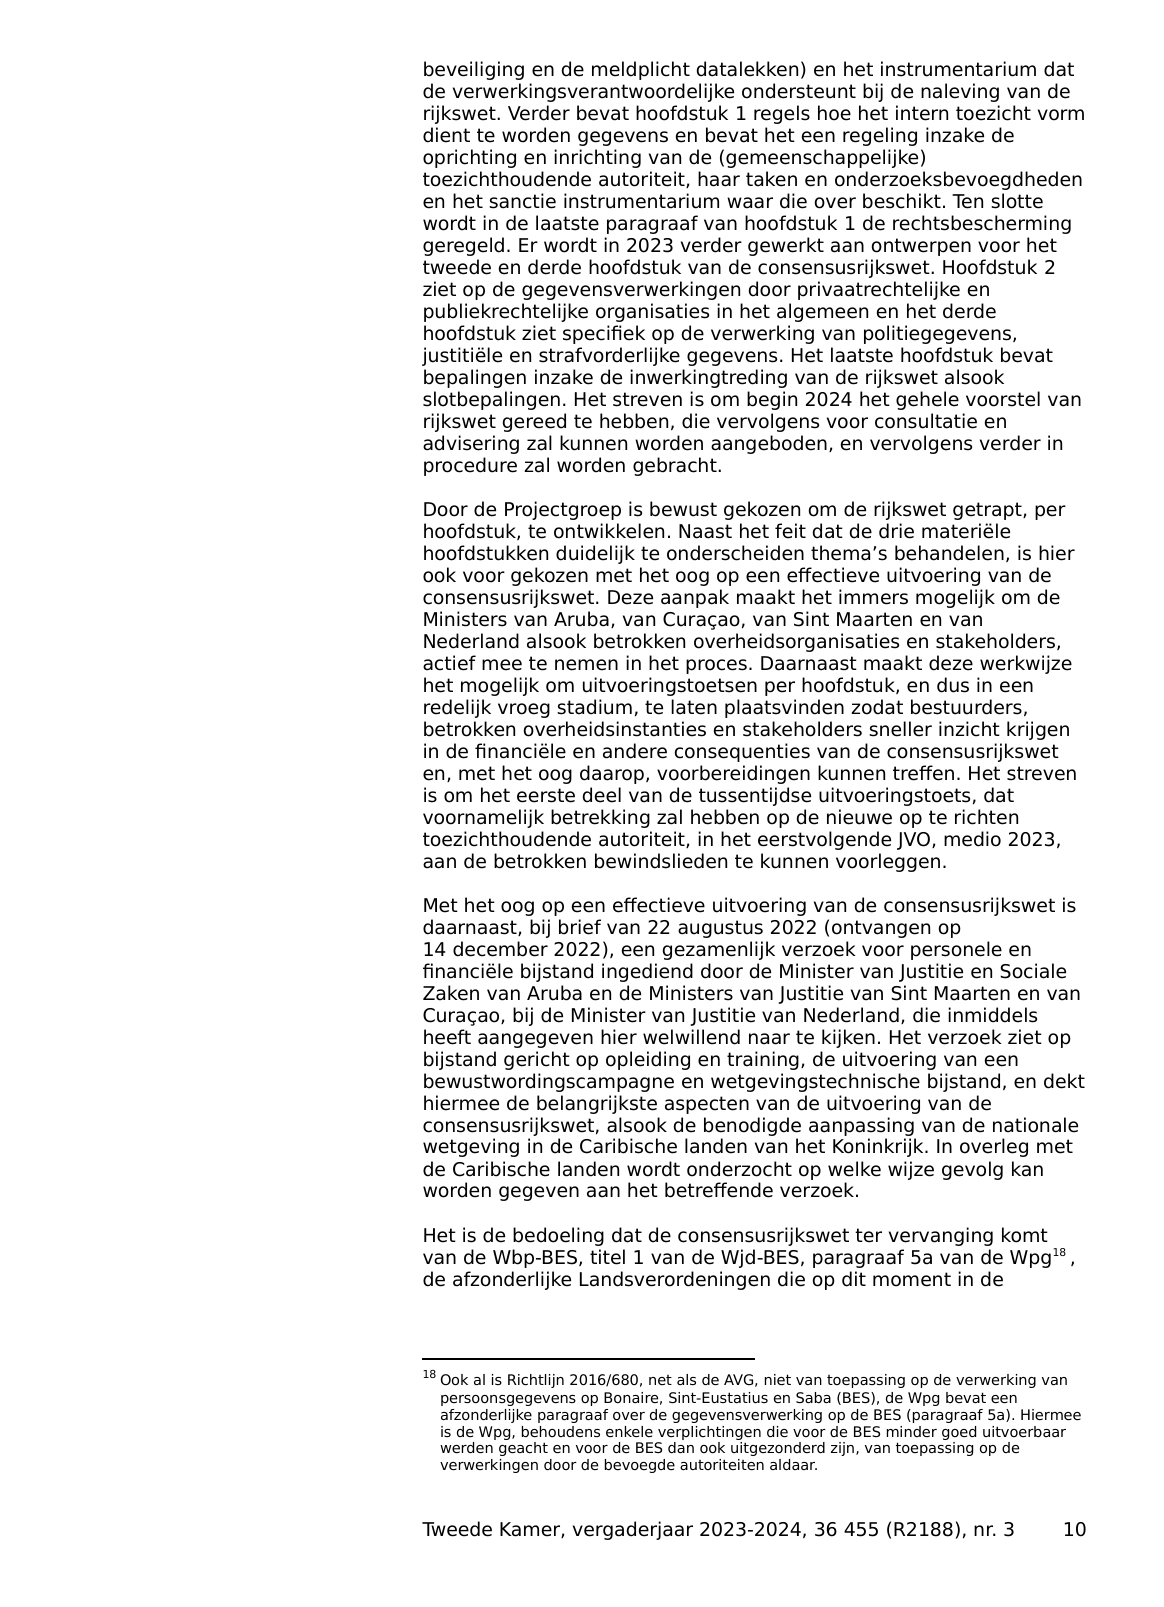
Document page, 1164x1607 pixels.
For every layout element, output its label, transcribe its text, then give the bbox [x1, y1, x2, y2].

text beveiliging en de meldplicht datalekken) en het instrumentarium dat de verwerkingsverantwoordelijke ondersteunt bij de naleving van de rijkswet. Verder bevat hoofdstuk 1 regels hoe het intern toezicht vorm dient te worden gegevens en bevat het een regeling inzake de oprichting en inrichting van de (gemeenschappelijke) toezichthoudende autoriteit, haar taken en onderzoeksbevoegdheden en het sanctie instrumentarium waar die over beschikt. Ten slotte wordt in de laatste paragraaf van hoofdstuk 1 de rechtsbescherming geregeld. Er wordt in 2023 verder gewerkt aan ontwerpen voor het tweede en derde hoofdstuk van de consensusrijkswet. Hoofdstuk 2 ziet op de gegevensverwerkingen door privaatrechtelijke en publiekrechtelijke organisaties in het algemeen en het derde hoofdstuk ziet specifiek op de verwerking van politiegegevens, justitiële en strafvorderlijke gegevens. Het laatste hoofdstuk bevat bepalingen inzake de inwerkingtreding van de rijkswet alsook slotbepalingen. Het streven is om begin 2024 het gehele voorstel van rijkswet gereed te hebben, die vervolgens voor consultatie en advisering zal kunnen worden aangeboden, en vervolgens verder in procedure zal worden gebracht. [422, 59, 1087, 477]
text Met het oog op een effectieve uitvoering van de consensusrijkswet is daarnaast, bij brief van 22 augustus 2022 (ontvangen op 14 december 2022), een gezamenlijk verzoek voor personele en financiële bijstand ingediend door de Minister van Justitie en Sociale Zaken van Aruba en de Ministers van Justitie van Sint Maarten en van Curaçao, bij de Minister van Justitie van Nederland, die inmiddels heeft aangegeven hier welwillend naar te kijken. Het verzoek ziet op bijstand gericht op opleiding en training, de uitvoering van een bewustwordingscampagne en wetgevingstechnische bijstand, en dekt hiermee de belangrijkste aspecten van de uitvoering van de consensusrijkswet, alsook de benodigde aanpassing van de nationale wetgeving in de Caribische landen van het Koninkrijk. In overleg met de Caribische landen wordt onderzocht op welke wijze gevolg kan worden gegeven aan het betreffende verzoek. [422, 895, 1087, 1202]
text Ook al is Richtlijn 2016/680, net als de AVG, niet van toepassing op de verwerking van persoonsgegevens op Bonaire, Sint-Eustatius en Saba (BES), de Wpg bevat een afzonderlijke paragraaf over de gegevensverwerking op de BES (paragraaf 5a). Hiermee is de Wpg, behoudens enkele verplichtingen die voor de BES minder goed uitvoerbaar werden geacht en voor de BES dan ook uitgezonderd zijn, van toepassing op de verwerkingen door de bevoegde autoriteiten aldaar. [422, 1368, 1087, 1474]
text Het is de bedoeling dat de consensusrijkswet ter vervanging komt van de Wbp-BES, titel 1 van de Wjd-BES, paragraaf 5a van de Wpg, de afzonderlijke Landsverordeningen die op dit moment in de [422, 1224, 1087, 1291]
text Door de Projectgroep is bewust gekozen om de rijkswet getrapt, per hoofdstuk, te ontwikkelen. Naast het feit dat de drie materiële hoofdstukken duidelijk te onderscheiden thema’s behandelen, is hier ook voor gekozen met het oog op een effectieve uitvoering van de consensusrijkswet. Deze aanpak maakt het immers mogelijk om de Ministers van Aruba, van Curaçao, van Sint Maarten en van Nederland alsook betrokken overheidsorganisaties en stakeholders, actief mee te nemen in het proces. Daarnaast maakt deze werkwijze het mogelijk om uitvoeringstoetsen per hoofdstuk, en dus in een redelijk vroeg stadium, te laten plaatsvinden zodat bestuurders, betrokken overheidsinstanties en stakeholders sneller inzicht krijgen in de financiële en andere consequenties van de consensusrijkswet en, met het oog daarop, voorbereidingen kunnen treffen. Het streven is om het eerste deel van de tussentijdse uitvoeringstoets, dat voornamelijk betrekking zal hebben op de nieuwe op te richten toezichthoudende autoriteit, in het eerstvolgende JVO, medio 2023, aan de betrokken bewindslieden te kunnen voorleggen. [422, 499, 1087, 872]
